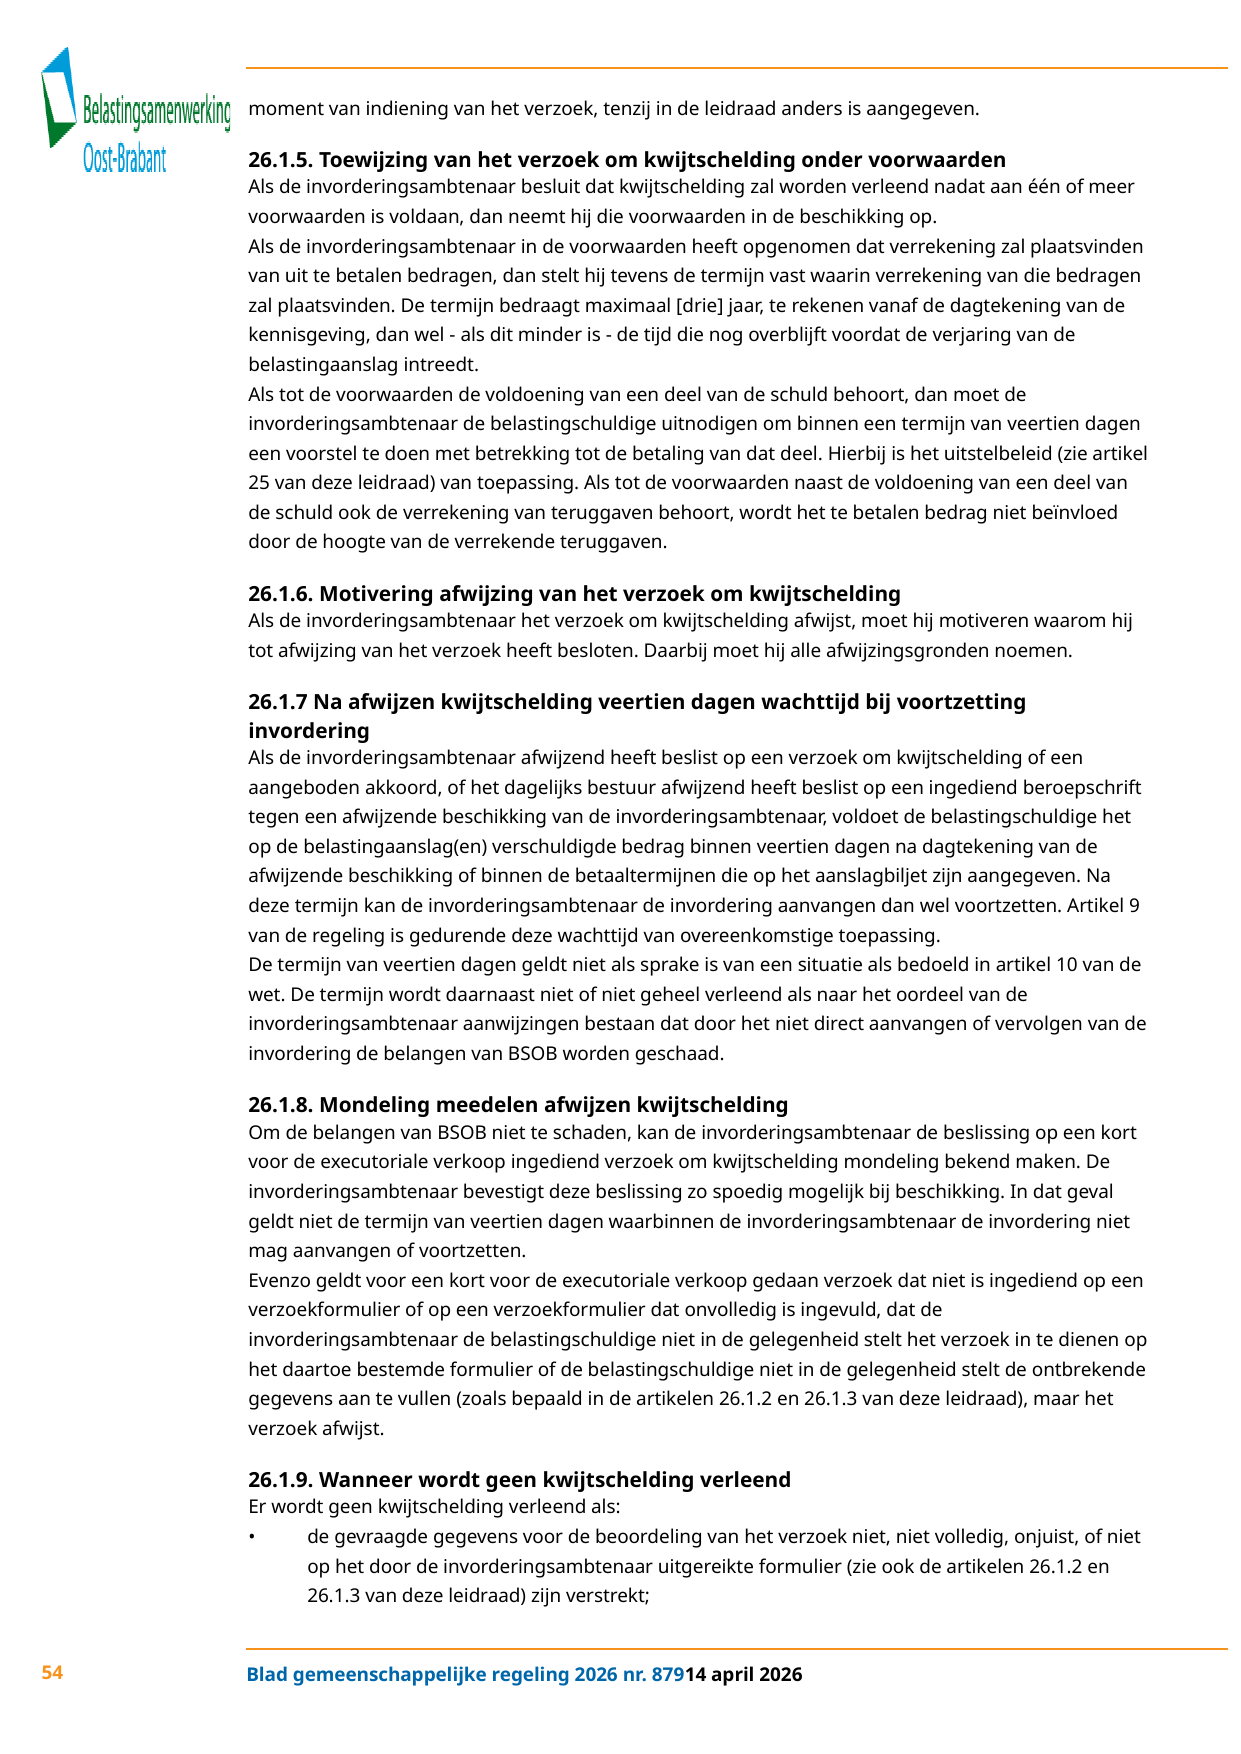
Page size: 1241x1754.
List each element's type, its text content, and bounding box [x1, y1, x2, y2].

text Om de belangen van BSOB niet te schaden, kan de invorderingsambtenaar de beslissing op een kort voor de executoriale verkoop ingediend verzoek om kwijtschelding mondeling bekend maken. De invorderingsambtenaar bevestigt deze beslissing zo spoedig mogelijk bij beschikking. In dat geval geldt niet de termijn van veertien dagen waarbinnen de invorderingsambtenaar de invordering niet mag aanvangen of voortzetten. [248, 1119, 1152, 1263]
text De termijn van veertien dagen geldt niet als sprake is van een situatie als bedoeld in artikel 10 van de wet. De termijn wordt daarnaast niet of niet geheel verleend als naar het oordeel van de invorderingsambtenaar aanwijzingen bestaan dat door het niet direct aanvangen of vervolgen van de invordering de belangen van BSOB worden geschaad. [248, 951, 1152, 1066]
picture [91, 163, 96, 172]
text Evenzo geldt voor een kort voor de executoriale verkoop gedaan verzoek dat niet is ingediend op een verzoekformulier of op een verzoekformulier dat onvolledig is ingevuld, dat de invorderingsambtenaar de belastingschuldige niet in de gelegenheid stelt het verzoek in te dienen op het daartoe bestemde formulier of de belastingschuldige niet in de gelegenheid stelt de ontbrekende gegevens aan te vullen (zoals bepaald in de artikelen 26.1.2 en 26.1.3 van deze leidraad), maar het verzoek afwijst. [248, 1267, 1152, 1441]
picture [41, 47, 231, 172]
text 26.1.9. Wanneer wordt geen kwijtschelding verleend [248, 1465, 1152, 1494]
text 26.1.6. Motivering afwijzing van het verzoek om kwijtschelding [248, 579, 1152, 607]
text Als de invorderingsambtenaar afwijzend heeft beslist op een verzoek om kwijtschelding of een aangeboden akkoord, of het dagelijks bestuur afwijzend heeft beslist op een ingediend beroepschrift tegen een afwijzende beschikking van de invorderingsambtenaar, voldoet de belastingschuldige het op de belastingaanslag(en) verschuldigde bedrag binnen veertien dagen na dagtekening van de afwijzende beschikking of binnen de betaaltermijnen die op het aanslagbiljet zijn aangegeven. Na deze termijn kan de invorderingsambtenaar de invordering aanvangen dan wel voortzetten. Artikel 9 van de regeling is gedurende deze wachttijd van overeenkomstige toepassing. [248, 744, 1152, 948]
text Als tot de voorwaarden de voldoening van een deel van de schuld behoort, dan moet de invorderingsambtenaar de belastingschuldige uitnodigen om binnen een termijn van veertien dagen een voorstel te doen met betrekking tot de betaling van dat deel. Hierbij is het uitstelbeleid (zie artikel 25 van deze leidraad) van toepassing. Als tot de voorwaarden naast de voldoening van een deel van de schuld ook de verrekening van teruggaven behoort, wordt het te betalen bedrag niet beïnvloed door de hoogte van de verrekende teruggaven. [248, 381, 1152, 554]
picture [100, 161, 105, 172]
text Als de invorderingsambtenaar besluit dat kwijtschelding zal worden verleend nadat aan één of meer voorwaarden is voldaan, dan neemt hij die voorwaarden in de beschikking op. [248, 174, 1152, 229]
text Er wordt geen kwijtschelding verleend als: [248, 1494, 1152, 1519]
list de gevraagde gegevens voor de beoordeling van het verzoek niet, niet volledig, onjuist, of niet op het door de invorderingsambtenaar uitgereikte formulier (zie ook de artikelen 26.1.2 en 26.1.3 van deze leidraad) zijn verstrekt; [248, 1523, 1152, 1608]
picture [86, 146, 91, 169]
picture [129, 155, 134, 172]
text moment van indiening van het verzoek, tenzij in de leidraad anders is aangegeven. [248, 95, 1152, 121]
text 26.1.7 Na afwijzen kwijtschelding veertien dagen wachttijd bij voortzetting invordering [248, 687, 1152, 744]
text Als de invorderingsambtenaar het verzoek om kwijtschelding afwijst, moet hij motiveren waarom hij tot afwijzing van het verzoek heeft besloten. Daarbij moet hij alle afwijzingsgronden noemen. [248, 607, 1152, 663]
text 26.1.8. Mondeling meedelen afwijzen kwijtschelding [248, 1091, 1152, 1119]
text 26.1.5. Toewijzing van het verzoek om kwijtschelding onder voorwaarden [248, 145, 1152, 174]
text Als de invorderingsambtenaar in de voorwaarden heeft opgenomen dat verrekening zal plaatsvinden van uit te betalen bedragen, dan stelt hij tevens de termijn vast waarin verrekening van die bedragen zal plaatsvinden. De termijn bedraagt maximaal [drie] jaar, te rekenen vanaf de dagtekening van de kennisgeving, dan wel - als dit minder is - de tijd die nog overblijft voordat de verjaring van de belastingaanslag intreedt. [248, 233, 1152, 377]
